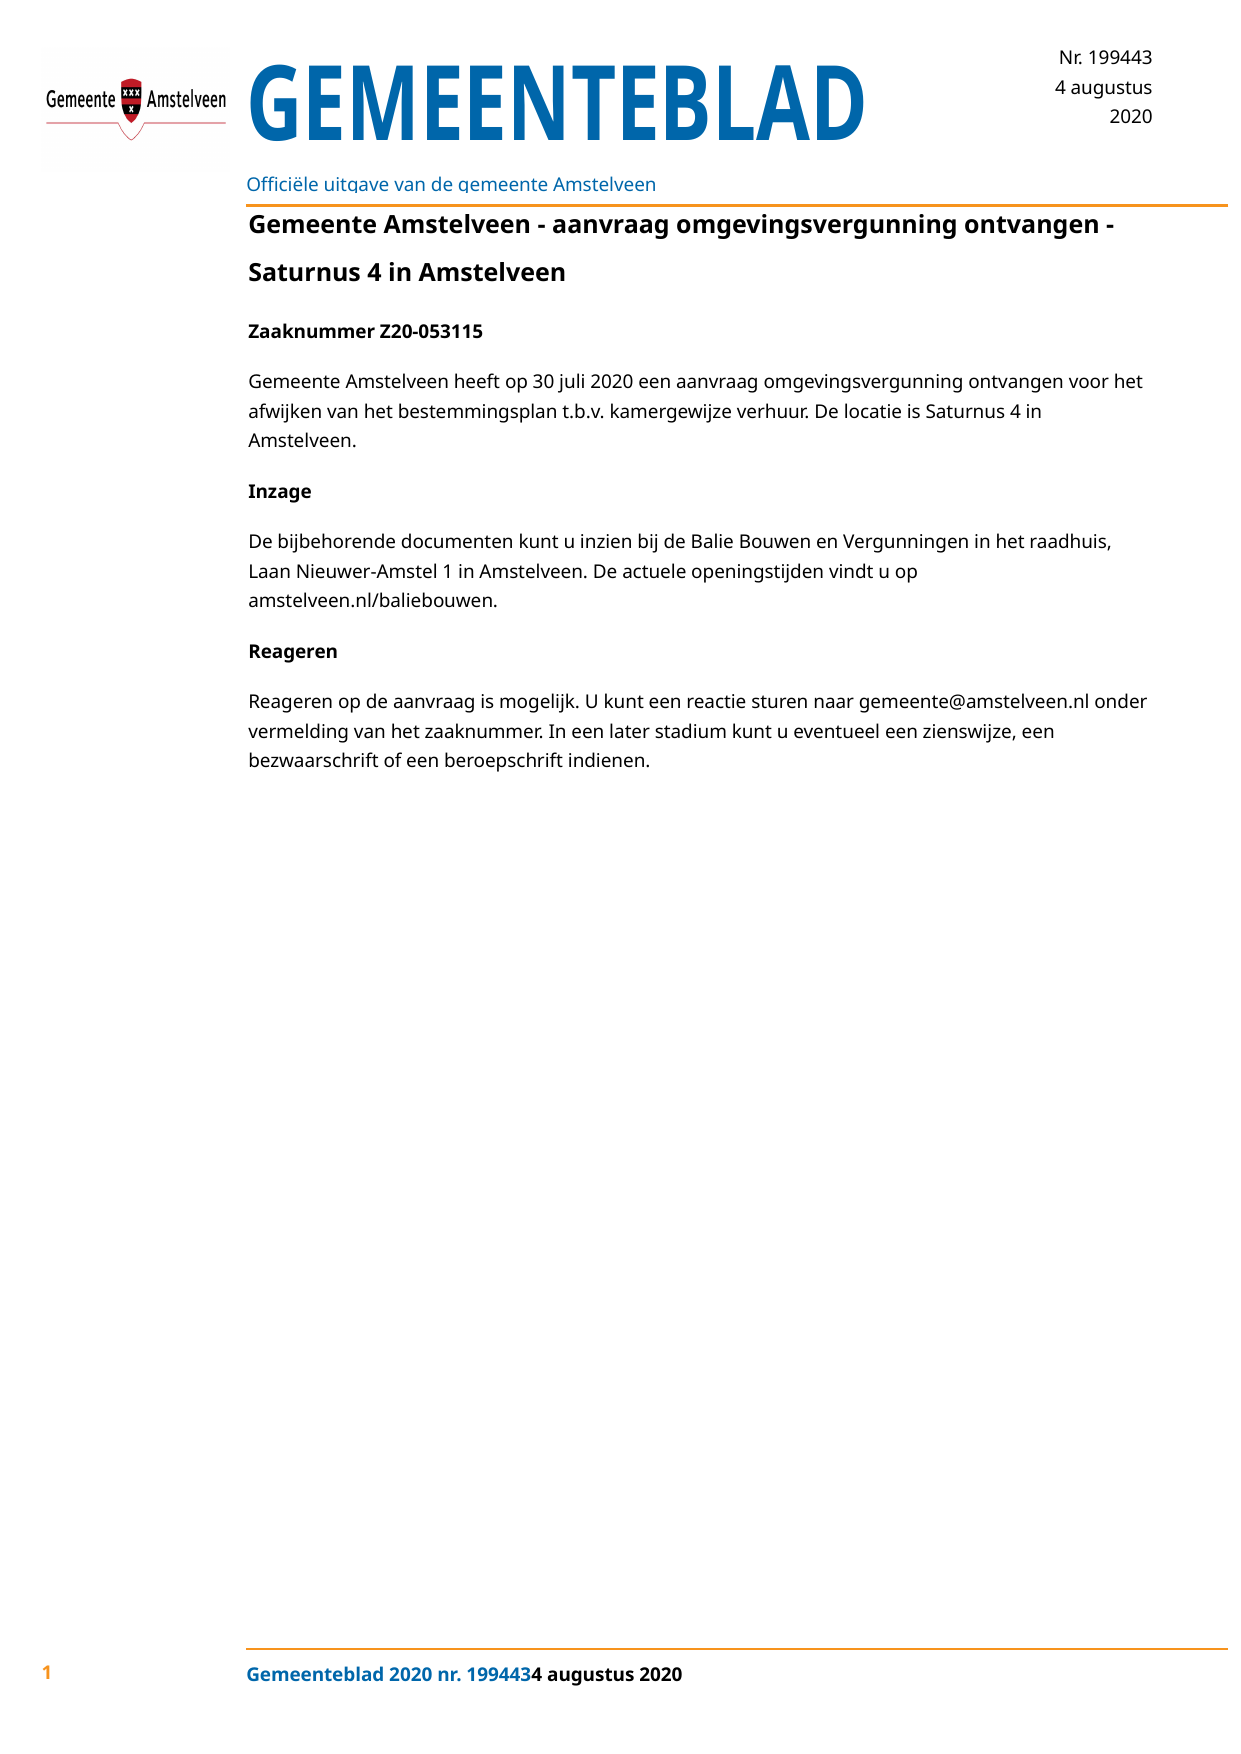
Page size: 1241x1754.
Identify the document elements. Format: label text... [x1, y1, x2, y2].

picture [41, 47, 231, 172]
text Reageren [248, 638, 1152, 664]
text Reageren op de aanvraag is mogelijk. U kunt een reactie sturen naar gemeente@amstelveen.nl onder vermelding van het zaaknummer. In een later stadium kunt u eventueel een zienswijze, een bezwaarschrift of een beroepschrift indienen. [248, 688, 1152, 773]
text Gemeente Amstelveen - aanvraag omgevingsvergunning ontvangen - Saturnus 4 in Amstelveen [248, 207, 1152, 288]
text Inzage [248, 478, 1152, 504]
text Zaaknummer Z20-053115 [248, 318, 1152, 344]
text De bijbehorende documenten kunt u inzien bij de Balie Bouwen en Vergunningen in het raadhuis, Laan Nieuwer-Amstel 1 in Amstelveen. De actuele openingstijden vindt u op amstelveen.nl/baliebouwen. [248, 528, 1152, 613]
text Gemeente Amstelveen heeft op 30 juli 2020 een aanvraag omgevingsvergunning ontvangen voor het afwijken van het bestemmingsplan t.b.v. kamergewijze verhuur. De locatie is Saturnus 4 in Amstelveen. [248, 368, 1152, 453]
